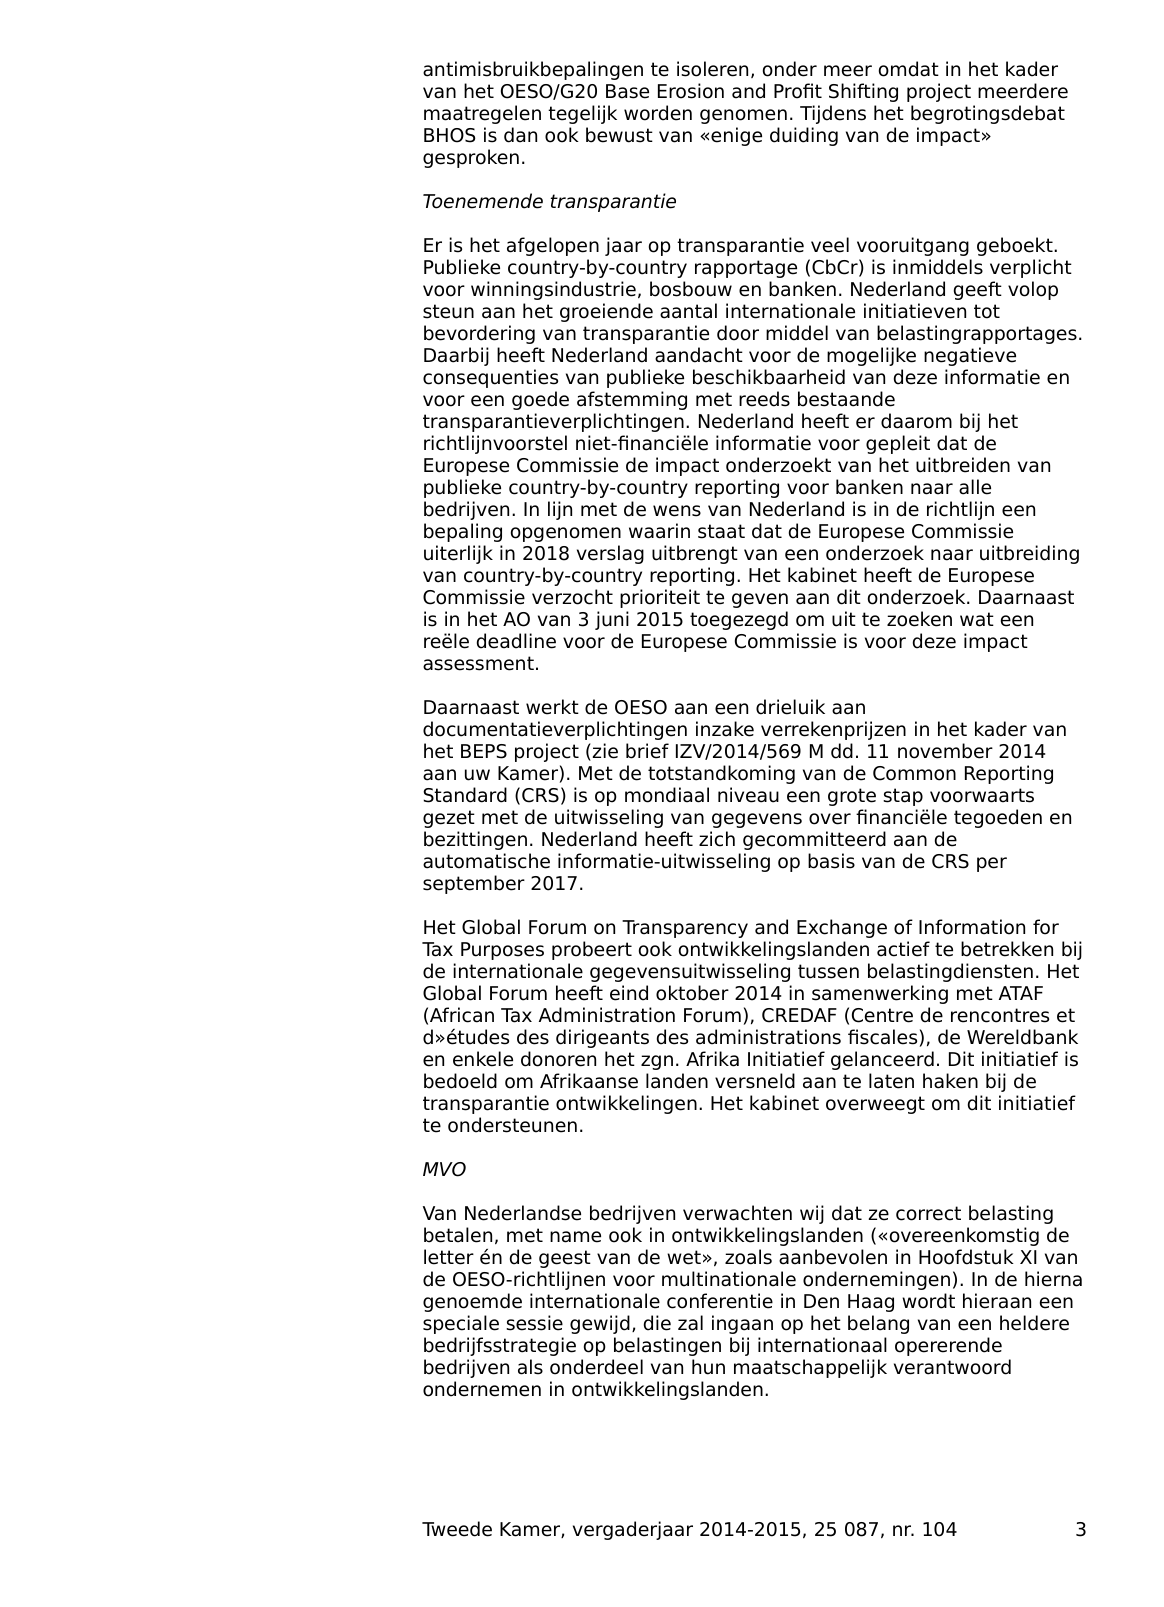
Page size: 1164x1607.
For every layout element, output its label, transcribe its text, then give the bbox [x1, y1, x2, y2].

text Daarnaast werkt de OESO aan een drieluik aan documentatieverplichtingen inzake verrekenprijzen in het kader van het BEPS project (zie brief IZV/2014/569 M dd. 11 november 2014 aan uw Kamer). Met de totstandkoming van de Common Reporting Standard (CRS) is op mondiaal niveau een grote stap voorwaarts gezet met de uitwisseling van gegevens over financiële tegoeden en bezittingen. Nederland heeft zich gecommitteerd aan de automatische informatie-uitwisseling op basis van de CRS per september 2017. [422, 697, 1087, 895]
subtitle Toenemende transparantie [422, 191, 1087, 213]
text antimisbruikbepalingen te isoleren, onder meer omdat in het kader van het OESO/G20 Base Erosion and Profit Shifting project meerdere maatregelen tegelijk worden genomen. Tijdens het begrotingsdebat BHOS is dan ook bewust van «enige duiding van de impact» gesproken. [422, 59, 1087, 169]
text Het Global Forum on Transparency and Exchange of Information for Tax Purposes probeert ook ontwikkelingslanden actief te betrekken bij de internationale gegevensuitwisseling tussen belastingdiensten. Het Global Forum heeft eind oktober 2014 in samenwerking met ATAF (African Tax Administration Forum), CREDAF (Centre de rencontres et d»études des dirigeants des administrations fiscales), de Wereldbank en enkele donoren het zgn. Afrika Initiatief gelanceerd. Dit initiatief is bedoeld om Afrikaanse landen versneld aan te laten haken bij de transparantie ontwikkelingen. Het kabinet overweegt om dit initiatief te ondersteunen. [422, 917, 1087, 1137]
subtitle MVO [422, 1159, 1087, 1181]
text Van Nederlandse bedrijven verwachten wij dat ze correct belasting betalen, met name ook in ontwikkelingslanden («overeenkomstig de letter én de geest van de wet», zoals aanbevolen in Hoofdstuk XI van de OESO-richtlijnen voor multinationale ondernemingen). In de hierna genoemde internationale conferentie in Den Haag wordt hieraan een speciale sessie gewijd, die zal ingaan op het belang van een heldere bedrijfsstrategie op belastingen bij internationaal opererende bedrijven als onderdeel van hun maatschappelijk verantwoord ondernemen in ontwikkelingslanden. [422, 1203, 1087, 1401]
text Er is het afgelopen jaar op transparantie veel vooruitgang geboekt. Publieke country-by-country rapportage (CbCr) is inmiddels verplicht voor winningsindustrie, bosbouw en banken. Nederland geeft volop steun aan het groeiende aantal internationale initiatieven tot bevordering van transparantie door middel van belastingrapportages. Daarbij heeft Nederland aandacht voor de mogelijke negatieve consequenties van publieke beschikbaarheid van deze informatie en voor een goede afstemming met reeds bestaande transparantieverplichtingen. Nederland heeft er daarom bij het richtlijnvoorstel niet-financiële informatie voor gepleit dat de Europese Commissie de impact onderzoekt van het uitbreiden van publieke country-by-country reporting voor banken naar alle bedrijven. In lijn met de wens van Nederland is in de richtlijn een bepaling opgenomen waarin staat dat de Europese Commissie uiterlijk in 2018 verslag uitbrengt van een onderzoek naar uitbreiding van country-by-country reporting. Het kabinet heeft de Europese Commissie verzocht prioriteit te geven aan dit onderzoek. Daarnaast is in het AO van 3 juni 2015 toegezegd om uit te zoeken wat een reële deadline voor de Europese Commissie is voor deze impact assessment. [422, 235, 1087, 675]
